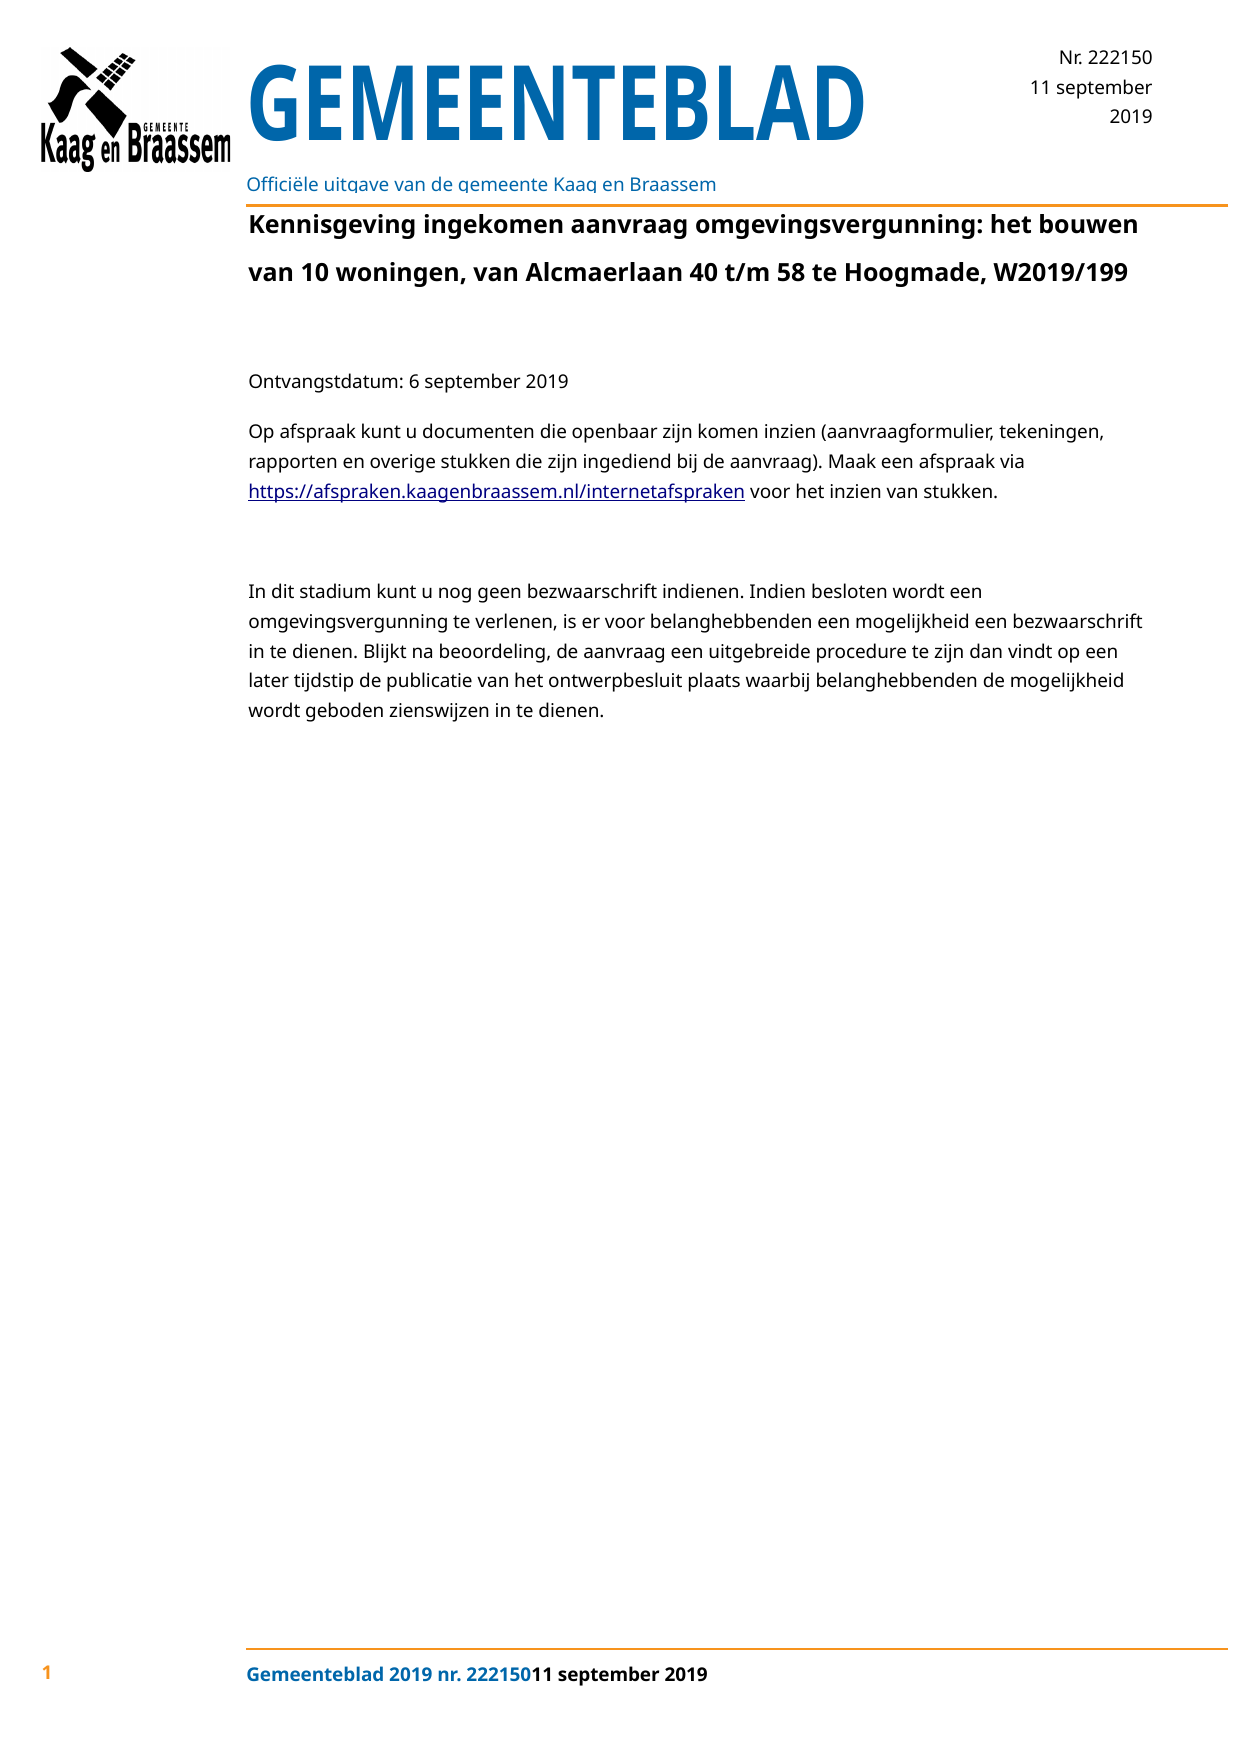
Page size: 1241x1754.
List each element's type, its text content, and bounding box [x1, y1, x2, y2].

text Ontvangstdatum: 6 september 2019 [248, 368, 1152, 394]
text In dit stadium kunt u nog geen bezwaarschrift indienen. Indien besloten wordt een omgevingsvergunning te verlenen, is er voor belanghebbenden een mogelijkheid een bezwaarschrift in te dienen. Blijkt na beoordeling, de aanvraag een uitgebreide procedure te zijn dan vindt op een later tijdstip de publicatie van het ontwerpbesluit plaats waarbij belanghebbenden de mogelijkheid wordt geboden zienswijzen in te dienen. [248, 579, 1152, 723]
text Kennisgeving ingekomen aanvraag omgevingsvergunning: het bouwen van 10 woningen, van Alcmaerlaan 40 t/m 58 te Hoogmade, W2019/199 [248, 207, 1152, 288]
picture [41, 47, 231, 172]
text Op afspraak kunt u documenten die openbaar zijn komen inzien (aanvraagformulier, tekeningen, rapporten en overige stukken die zijn ingediend bij de aanvraag). Maak een afspraak via https://afspraken.kaagenbraassem.nl/internetafspraken voor het inzien van stukken. [248, 419, 1152, 504]
